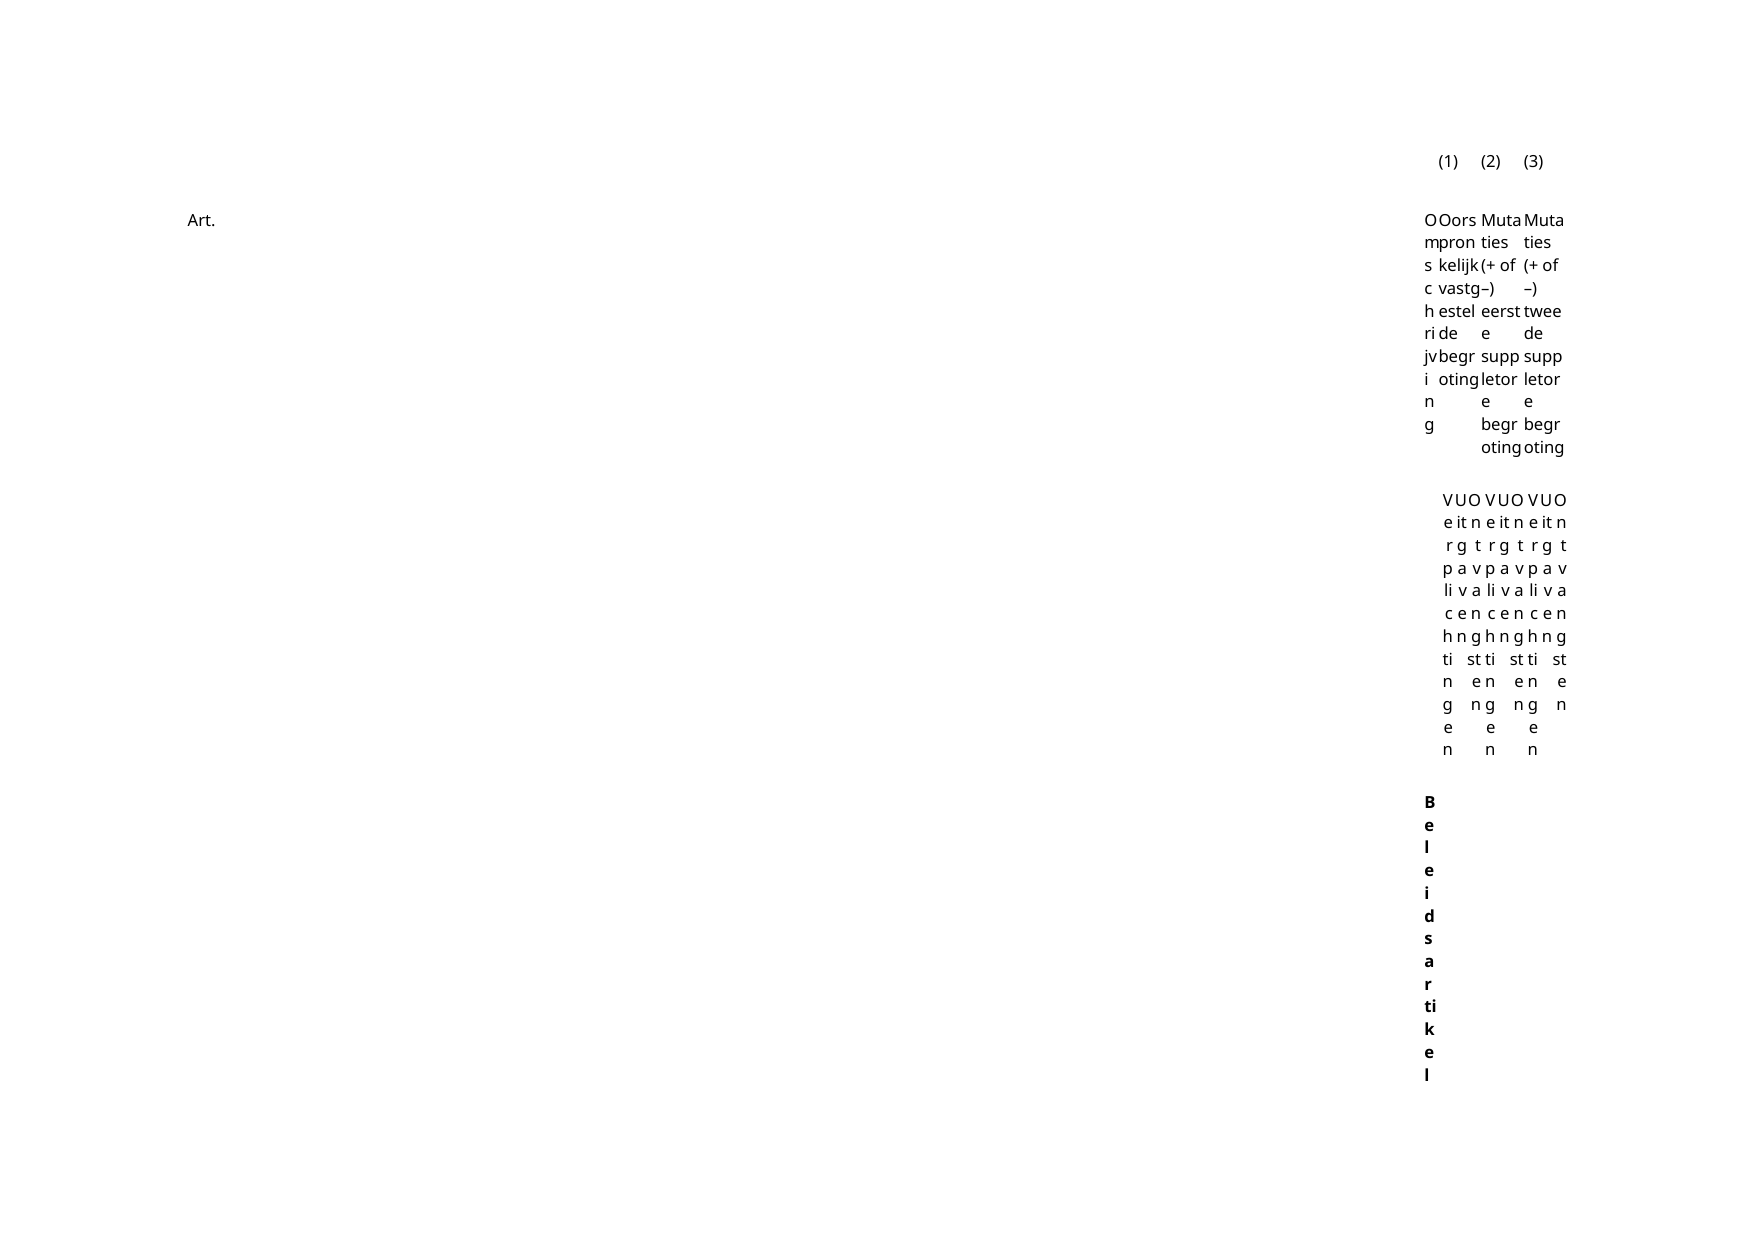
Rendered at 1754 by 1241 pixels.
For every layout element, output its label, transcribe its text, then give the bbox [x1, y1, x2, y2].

table_cell [1495, 791, 1509, 1086]
table_cell Mutaties (+ of –) eerste suppletore begroting [1481, 209, 1523, 488]
table_cell Ontvangsten [1467, 488, 1481, 791]
table_cell [1424, 488, 1438, 791]
table_cell [188, 488, 1424, 791]
table_cell Verplichtingen [1438, 488, 1452, 791]
table_header [188, 150, 1424, 208]
table_header (1) [1438, 150, 1481, 208]
table_cell [1509, 791, 1523, 1086]
table_cell Omschrijving [1424, 209, 1438, 488]
table_cell Ontvangsten [1552, 488, 1566, 791]
table_cell Verplichtingen [1524, 488, 1538, 791]
table_header (2) [1481, 150, 1523, 208]
table_cell Mutaties (+ of –) tweede suppletore begroting [1524, 209, 1566, 488]
table_cell Verplichtingen [1481, 488, 1495, 791]
table_cell Ontvangsten [1509, 488, 1523, 791]
table_cell [1481, 791, 1495, 1086]
table_cell Uitgaven [1495, 488, 1509, 791]
table_cell Beleidsartikel [1424, 791, 1438, 1086]
table_header [1424, 150, 1438, 208]
table_cell Oorspronkelijk vastgestelde begroting [1438, 209, 1481, 488]
table_cell Art. [188, 209, 1424, 488]
table_cell [1524, 791, 1538, 1086]
table_cell [188, 791, 1424, 1086]
table_header (3) [1524, 150, 1566, 208]
table_cell [1538, 791, 1552, 1086]
table_cell [1453, 791, 1467, 1086]
table_cell Uitgaven [1453, 488, 1467, 791]
table_cell [1438, 791, 1452, 1086]
table_cell [1467, 791, 1481, 1086]
table_cell [1552, 791, 1566, 1086]
table_cell Uitgaven [1538, 488, 1552, 791]
